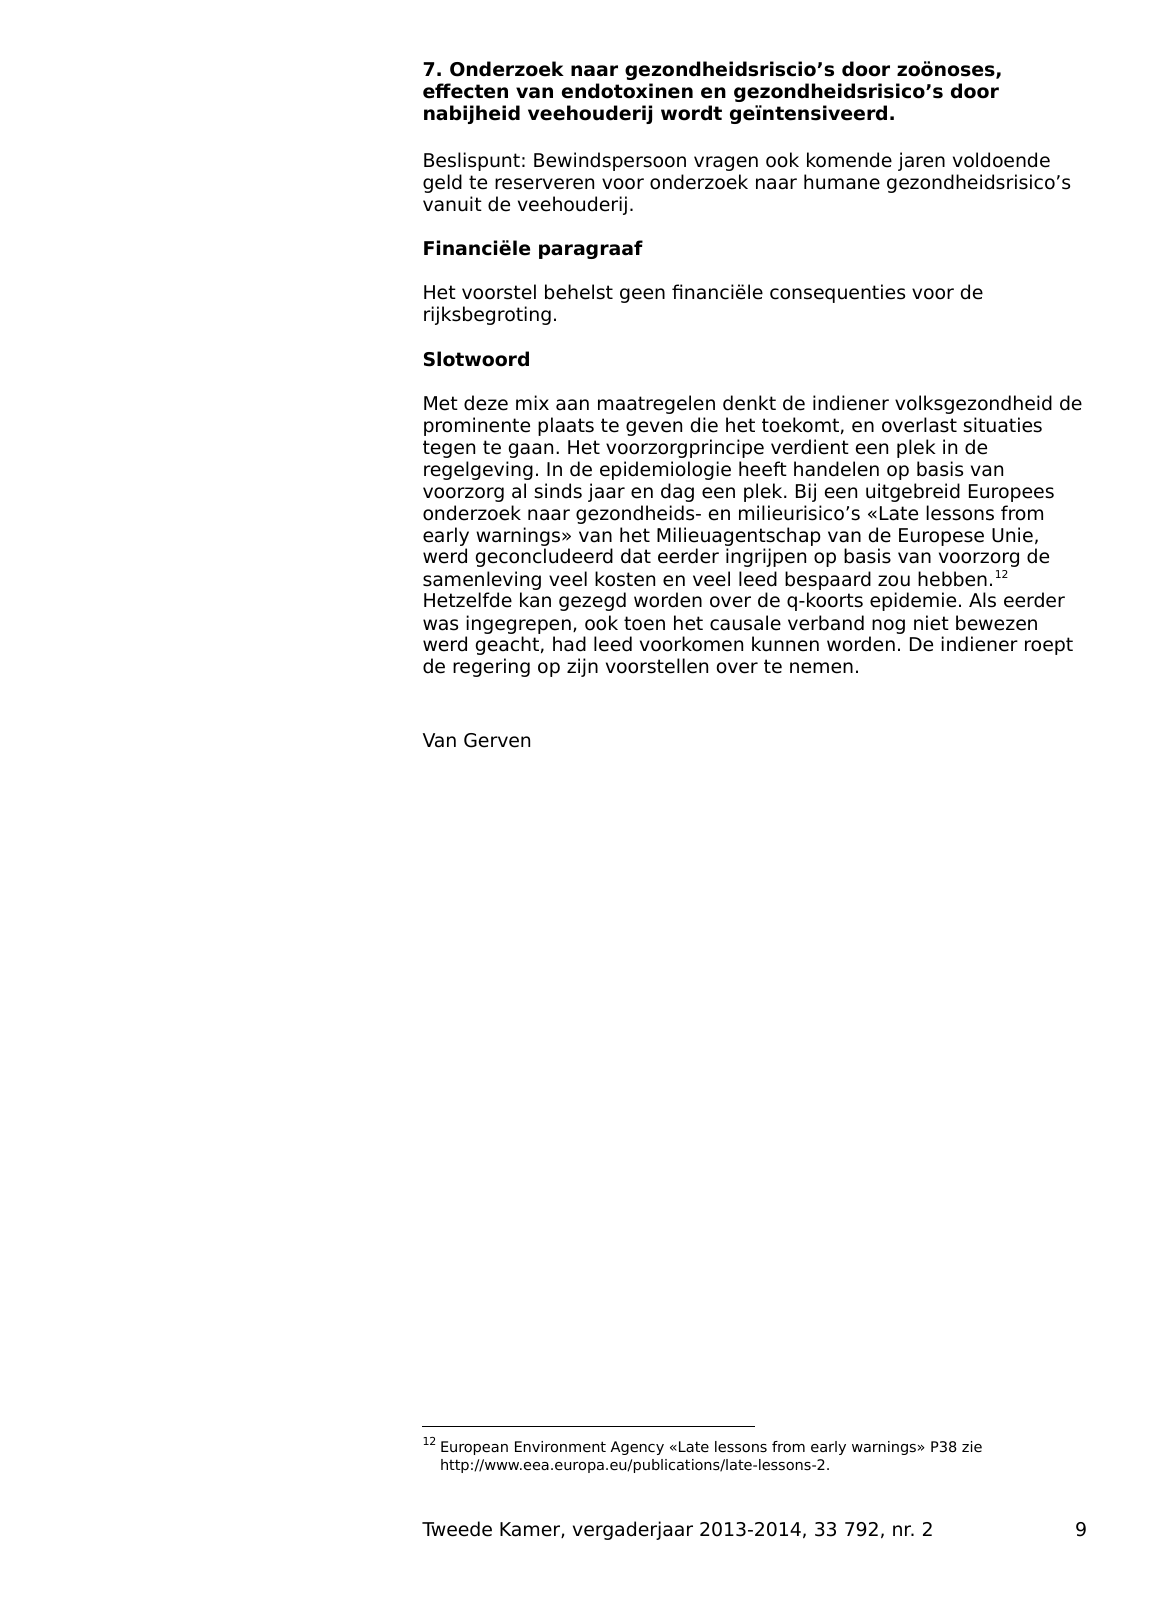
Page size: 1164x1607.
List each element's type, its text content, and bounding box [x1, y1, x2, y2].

text Beslispunt: Bewindspersoon vragen ook komende jaren voldoende geld te reserveren voor onderzoek naar humane gezondheidsrisico’s vanuit de veehouderij. [422, 150, 1087, 216]
text Van Gerven [422, 708, 1087, 752]
text Met deze mix aan maatregelen denkt de indiener volksgezondheid de prominente plaats te geven die het toekomt, en overlast situaties tegen te gaan. Het voorzorgprincipe verdient een plek in de regelgeving. In de epidemiologie heeft handelen op basis van voorzorg al sinds jaar en dag een plek. Bij een uitgebreid Europees onderzoek naar gezondheids- en milieurisico’s «Late lessons from early warnings» van het Milieuagentschap van de Europese Unie, werd geconcludeerd dat eerder ingrijpen op basis van voorzorg de samenleving veel kosten en veel leed bespaard zou hebben. Hetzelfde kan gezegd worden over de q-koorts epidemie. Als eerder was ingegrepen, ook toen het causale verband nog niet bewezen werd geacht, had leed voorkomen kunnen worden. De indiener roept de regering op zijn voorstellen over te nemen. [422, 393, 1087, 678]
text Het voorstel behelst geen financiële consequenties voor de rijksbegroting. [422, 282, 1087, 326]
subtitle 7. Onderzoek naar gezondheidsriscio’s door zoönoses, effecten van endotoxinen en gezondheidsrisico’s door nabijheid veehouderij wordt geïntensiveerd. [422, 59, 1087, 125]
subtitle Financiële paragraaf [422, 238, 1087, 260]
text European Environment Agency «Late lessons from early warnings» P38 zie http://www.eea.europa.eu/publications/late-lessons-2. [422, 1435, 1087, 1474]
subtitle Slotwoord [422, 348, 1087, 370]
